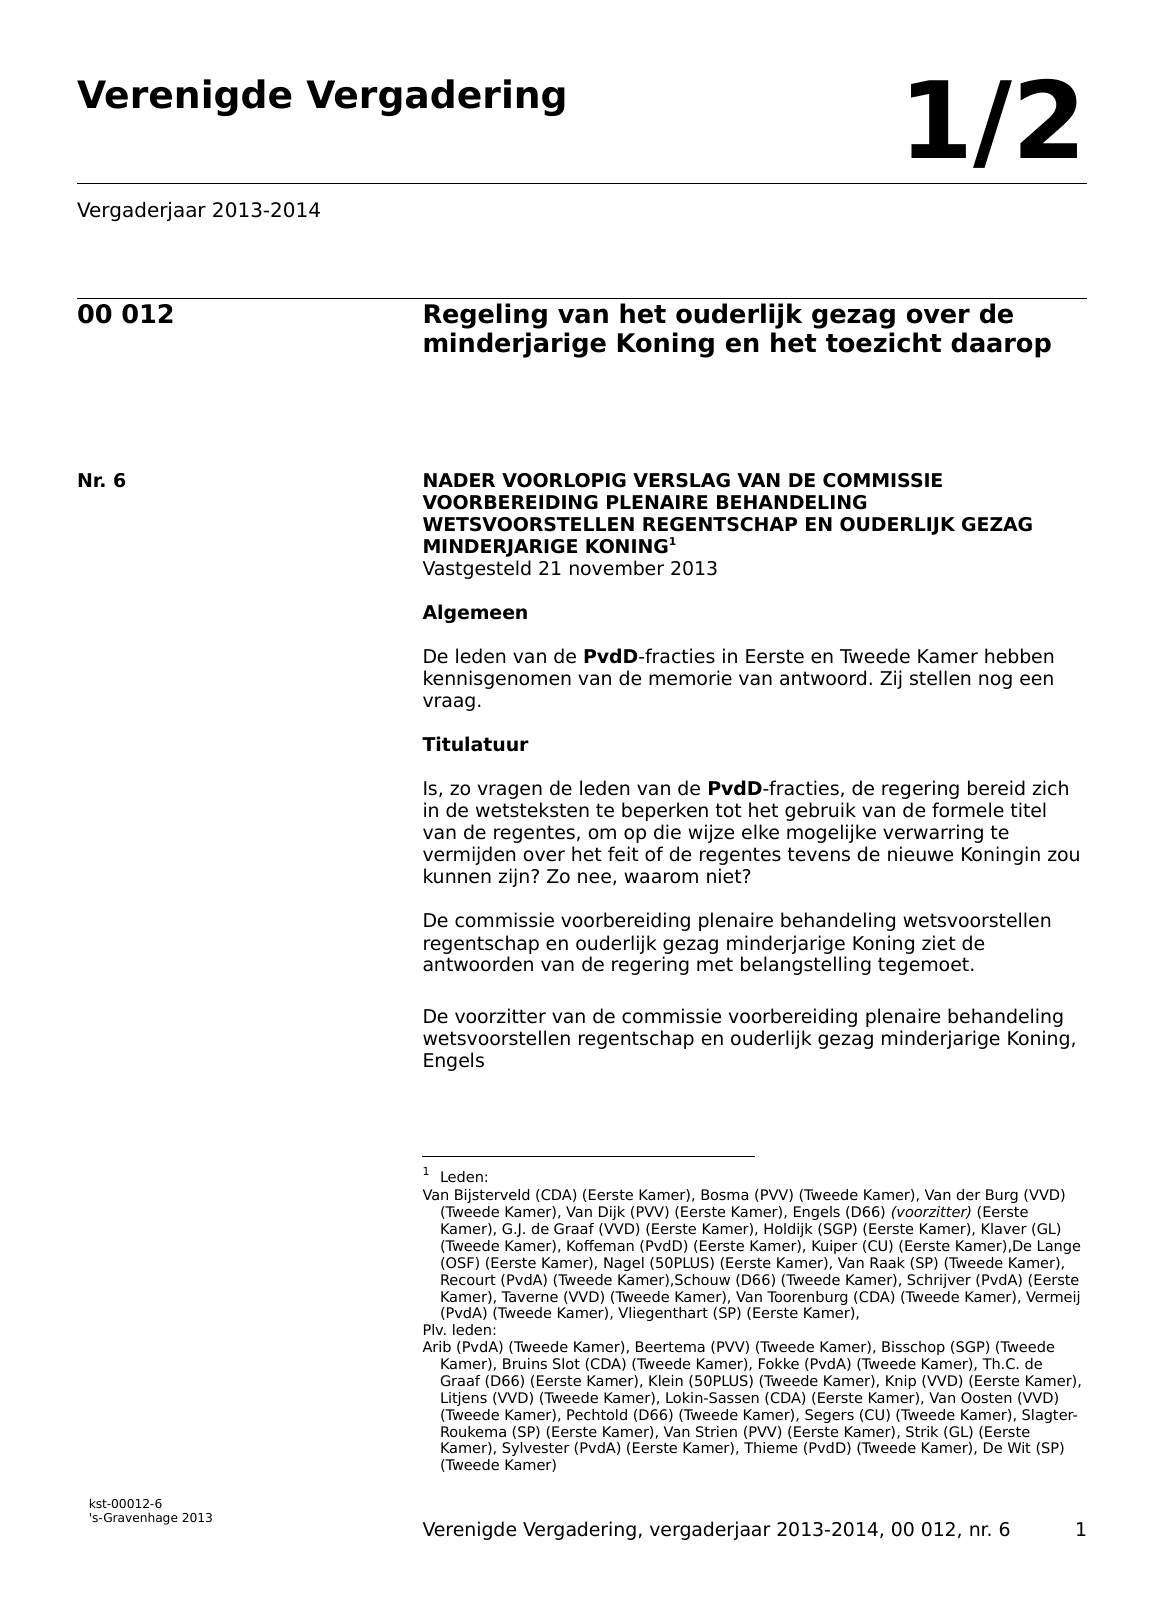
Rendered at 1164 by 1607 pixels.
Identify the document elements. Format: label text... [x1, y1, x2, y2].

table_header Verenigde Vergadering [77, 59, 886, 183]
text De leden van de PvdD-fracties in Eerste en Tweede Kamer hebben kennisgenomen van de memorie van antwoord. Zij stellen nog een vraag. [422, 646, 1087, 712]
text Vastgesteld 21 november 2013 [422, 558, 1087, 580]
text 's-Gravenhage 2013 [88, 1511, 323, 1525]
subtitle Algemeen [422, 602, 1087, 624]
subtitle Titulatuur [422, 734, 1087, 756]
subtitle Nr. 6 NADER VOORLOPIG VERSLAG VAN DE COMMISSIE VOORBEREIDING PLENAIRE BEHANDELING WETSVOORSTELLEN REGENTSCHAP EN OUDERLIJK GEZAG MINDERJARIGE KONING [77, 470, 1087, 558]
text Is, zo vragen de leden van de PvdD-fracties, de regering bereid zich in de wetsteksten te beperken tot het gebruik van de formele titel van de regentes, om op die wijze elke mogelijke verwarring te vermijden over het feit of de regentes tevens de nieuwe Koningin zou kunnen zijn? Zo nee, waarom niet? [422, 778, 1087, 888]
table_header 1/2 [886, 59, 1087, 183]
text De voorzitter van de commissie voorbereiding plenaire behandeling wetsvoorstellen regentschap en ouderlijk gezag minderjarige Koning, Engels [422, 1006, 1087, 1072]
text De commissie voorbereiding plenaire behandeling wetsvoorstellen regentschap en ouderlijk gezag minderjarige Koning ziet de antwoorden van de regering met belangstelling tegemoet. [422, 910, 1087, 976]
text Van Bijsterveld (CDA) (Eerste Kamer), Bosma (PVV) (Tweede Kamer), Van der Burg (VVD)(Tweede Kamer), Van Dijk (PVV) (Eerste Kamer), Engels (D66) (voorzitter) (Eerste Kamer), G.J. de Graaf (VVD) (Eerste Kamer), Holdijk (SGP) (Eerste Kamer), Klaver (GL) (Tweede Kamer), Koffeman (PvdD) (Eerste Kamer), Kuiper (CU) (Eerste Kamer),De Lange (OSF) (Eerste Kamer), Nagel (50PLUS) (Eerste Kamer), Van Raak (SP) (Tweede Kamer), Recourt (PvdA) (Tweede Kamer),Schouw (D66) (Tweede Kamer), Schrijver (PvdA) (Eerste Kamer), Taverne (VVD) (Tweede Kamer), Van Toorenburg (CDA) (Tweede Kamer), Vermeij (PvdA) (Tweede Kamer), Vliegenthart (SP) (Eerste Kamer), [422, 1187, 1087, 1322]
subtitle 00 012 Regeling van het ouderlijk gezag over de minderjarige Koning en het toezicht daarop [77, 299, 1087, 359]
text Plv. leden: [422, 1322, 1087, 1339]
text Leden: [422, 1165, 1087, 1187]
text Arib (PvdA) (Tweede Kamer), Beertema (PVV) (Tweede Kamer), Bisschop (SGP) (Tweede Kamer), Bruins Slot (CDA) (Tweede Kamer), Fokke (PvdA) (Tweede Kamer), Th.C. de Graaf (D66) (Eerste Kamer), Klein (50PLUS) (Tweede Kamer), Knip (VVD) (Eerste Kamer), Litjens (VVD) (Tweede Kamer), Lokin-Sassen (CDA) (Eerste Kamer), Van Oosten (VVD) (Tweede Kamer), Pechtold (D66) (Tweede Kamer), Segers (CU) (Tweede Kamer), Slagter-Roukema (SP) (Eerste Kamer), Van Strien (PVV) (Eerste Kamer), Strik (GL) (Eerste Kamer), Sylvester (PvdA) (Eerste Kamer), Thieme (PvdD) (Tweede Kamer), De Wit (SP) (Tweede Kamer) [422, 1339, 1087, 1474]
text kst-00012-6 [88, 1497, 323, 1511]
table_cell Vergaderjaar 2013-2014 [77, 184, 1087, 298]
